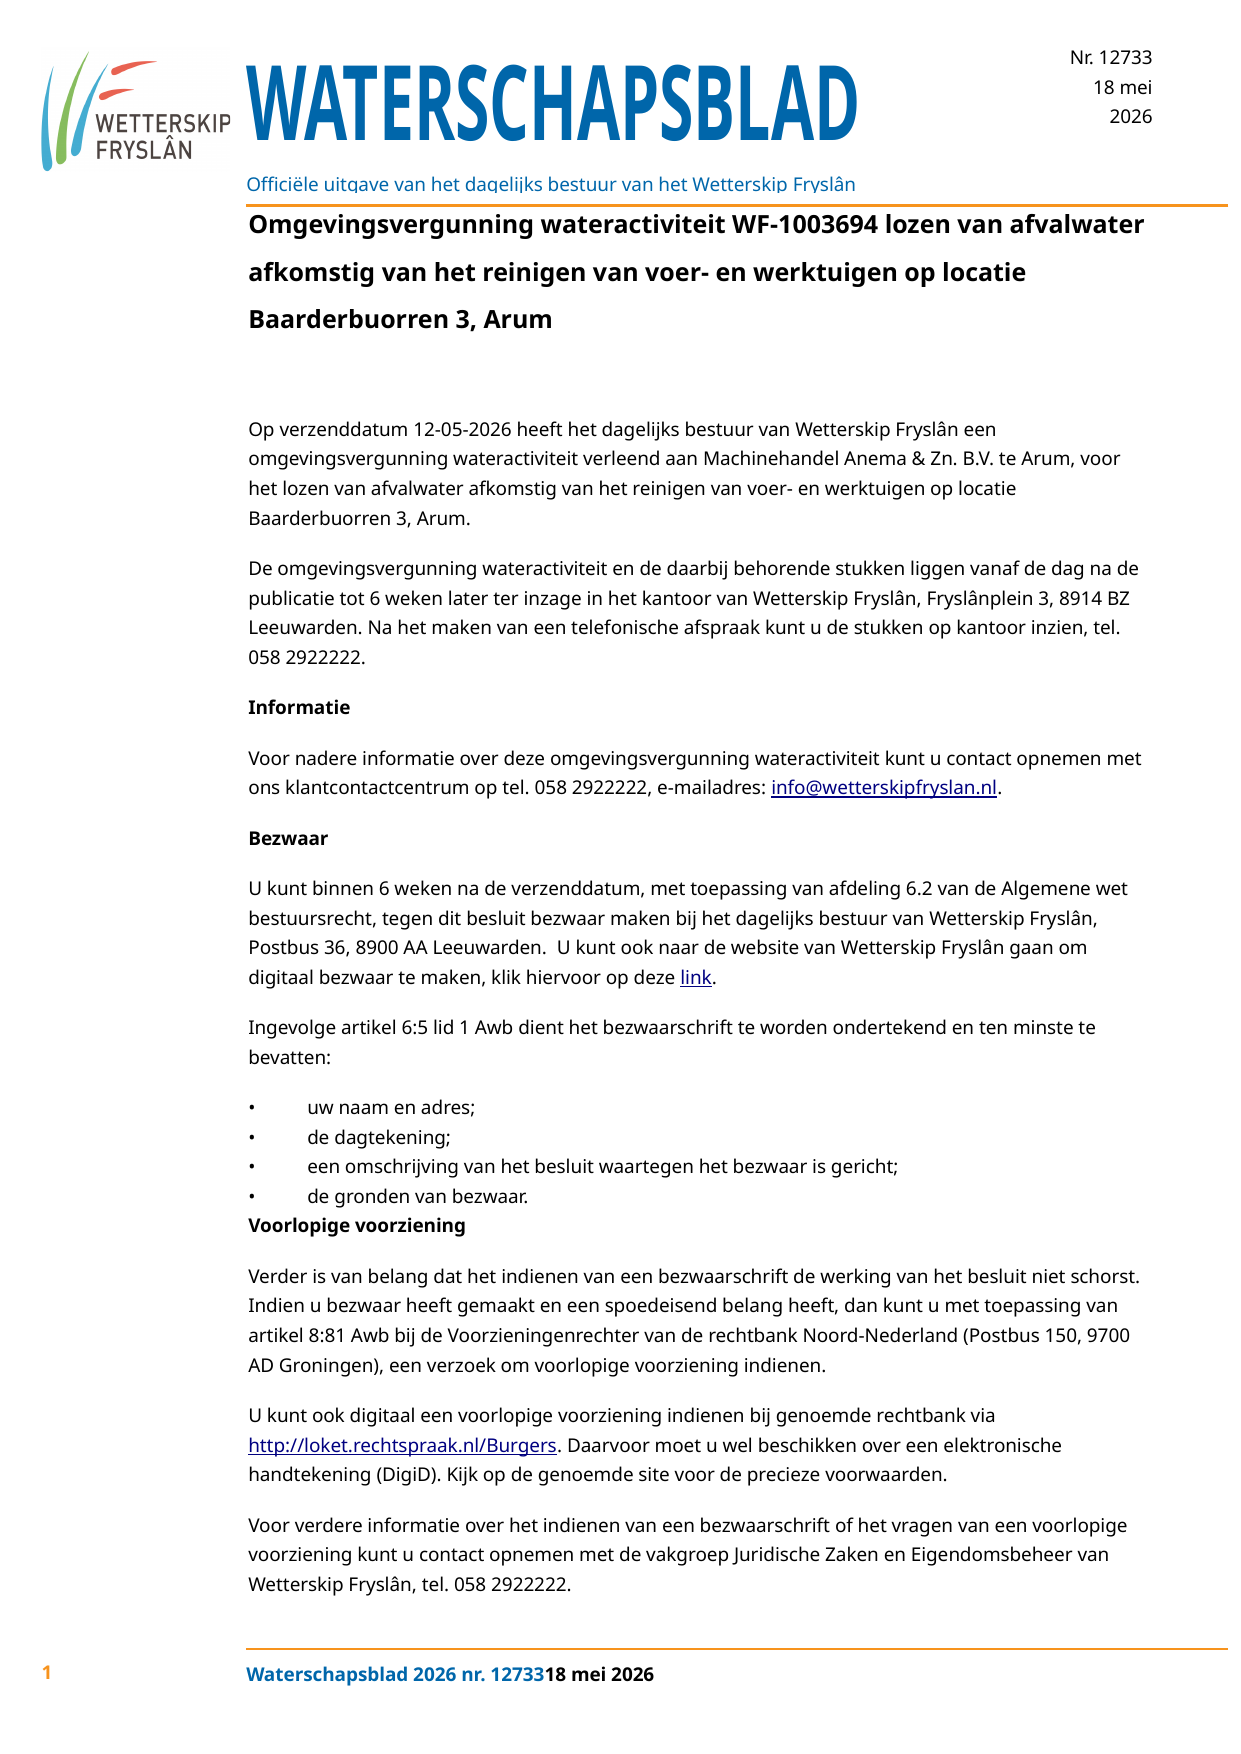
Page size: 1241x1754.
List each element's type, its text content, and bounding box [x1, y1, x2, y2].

text Omgevingsvergunning wateractiviteit WF-1003694 lozen van afvalwater afkomstig van het reinigen van voer- en werktuigen op locatie Baarderbuorren 3, Arum [248, 207, 1152, 336]
list de gronden van bezwaar. [248, 1183, 1152, 1209]
text Bezwaar [248, 825, 1152, 850]
text Informatie [248, 694, 1152, 720]
text De omgevingsvergunning wateractiviteit en de daarbij behorende stukken liggen vanaf de dag na de publicatie tot 6 weken later ter inzage in het kantoor van Wetterskip Fryslân, Fryslânplein 3, 8914 BZ Leeuwarden. Na het maken van een telefonische afspraak kunt u de stukken op kantoor inzien, tel. 058 2922222. [248, 555, 1152, 669]
text U kunt binnen 6 weken na de verzenddatum, met toepassing van afdeling 6.2 van de Algemene wet bestuursrecht, tegen dit besluit bezwaar maken bij het dagelijks bestuur van Wetterskip Fryslân, Postbus 36, 8900 AA Leeuwarden. U kunt ook naar de website van Wetterskip Fryslân gaan om digitaal bezwaar te maken, klik hiervoor op deze link. [248, 875, 1152, 989]
text Voorlopige voorziening [248, 1213, 1152, 1238]
list de dagtekening; [248, 1124, 1152, 1149]
text Ingevolge artikel 6:5 lid 1 Awb dient het bezwaarschrift te worden ondertekend en ten minste te bevatten: [248, 1014, 1152, 1069]
text Voor verdere informatie over het indienen van een bezwaarschrift of het vragen van een voorlopige voorziening kunt u contact opnemen met de vakgroep Juridische Zaken en Eigendomsbeheer van Wetterskip Fryslân, tel. 058 2922222. [248, 1512, 1152, 1597]
text Verder is van belang dat het indienen van een bezwaarschrift de werking van het besluit niet schorst. Indien u bezwaar heeft gemaakt en een spoedeisend belang heeft, dan kunt u met toepassing van artikel 8:81 Awb bij de Voorzieningenrechter van de rechtbank Noord-Nederland (Postbus 150, 9700 AD Groningen), een verzoek om voorlopige voorziening indienen. [248, 1263, 1152, 1377]
list een omschrijving van het besluit waartegen het bezwaar is gericht; [248, 1153, 1152, 1179]
list uw naam en adres; [248, 1094, 1152, 1120]
text U kunt ook digitaal een voorlopige voorziening indienen bij genoemde rechtbank via http://loket.rechtspraak.nl/Burgers. Daarvoor moet u wel beschikken over een elektronische handtekening (DigiD). Kijk op de genoemde site voor de precieze voorwaarden. [248, 1402, 1152, 1487]
picture [41, 47, 231, 172]
text Op verzenddatum 12-05-2026 heeft het dagelijks bestuur van Wetterskip Fryslân een omgevingsvergunning wateractiviteit verleend aan Machinehandel Anema & Zn. B.V. te Arum, voor het lozen van afvalwater afkomstig van het reinigen van voer- en werktuigen op locatie Baarderbuorren 3, Arum. [248, 416, 1152, 530]
text Voor nadere informatie over deze omgevingsvergunning wateractiviteit kunt u contact opnemen met ons klantcontactcentrum op tel. 058 2922222, e-mailadres: info@wetterskipfryslan.nl. [248, 745, 1152, 800]
